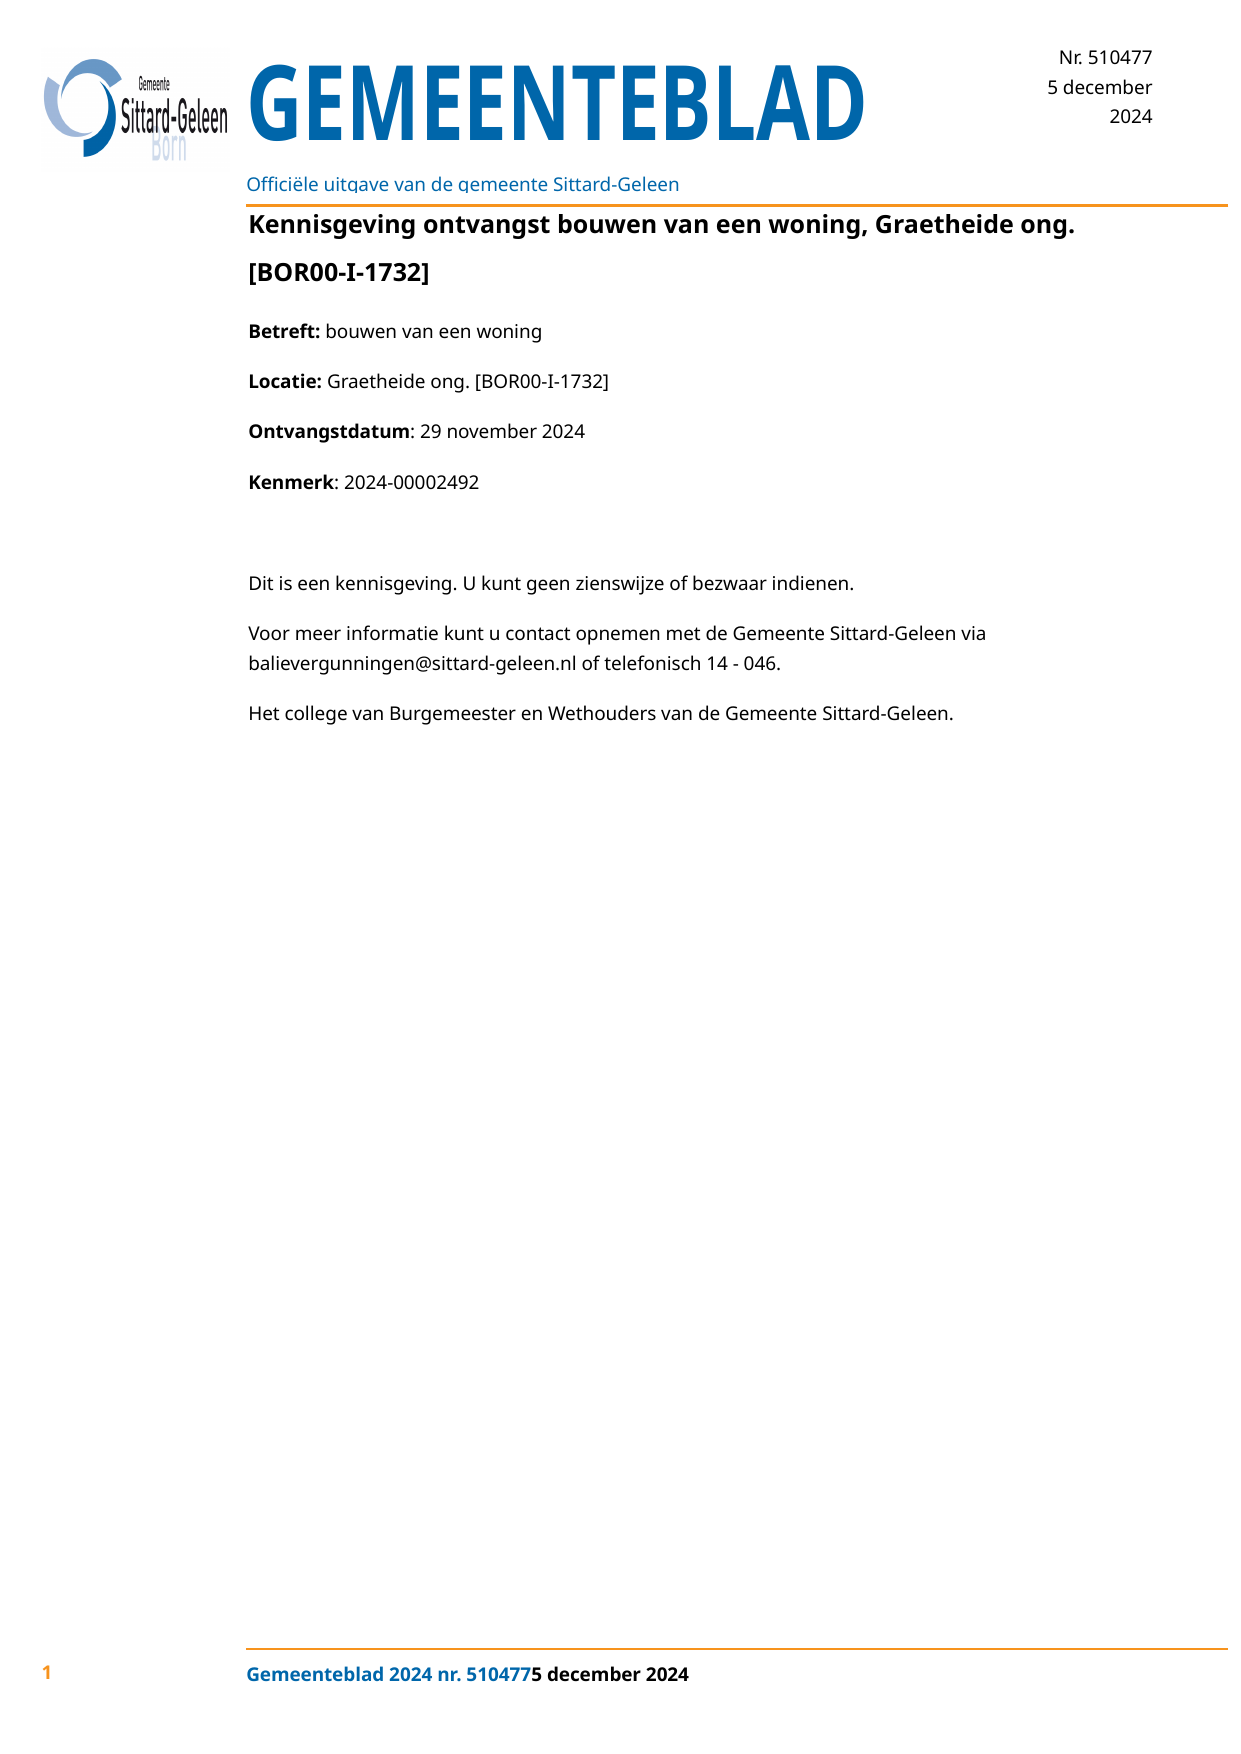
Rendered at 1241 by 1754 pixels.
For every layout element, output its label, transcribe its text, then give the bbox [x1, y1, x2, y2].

text Locatie: Graetheide ong. [BOR00-I-1732] [248, 368, 1152, 394]
text Betreft: bouwen van een woning [248, 318, 1152, 344]
text Kenmerk: 2024-00002492 [248, 469, 1152, 495]
text Dit is een kennisgeving. U kunt geen zienswijze of bezwaar indienen. [248, 570, 1152, 596]
text Het college van Burgemeester en Wethouders van de Gemeente Sittard-Geleen. [248, 700, 1152, 726]
text Kennisgeving ontvangst bouwen van een woning, Graetheide ong. [BOR00-I-1732] [248, 207, 1152, 288]
text Voor meer informatie kunt u contact opnemen met de Gemeente Sittard-Geleen via balievergunningen@sittard-geleen.nl of telefonisch 14 - 046. [248, 620, 1152, 676]
text Ontvangstdatum: 29 november 2024 [248, 419, 1152, 444]
picture [41, 47, 231, 172]
